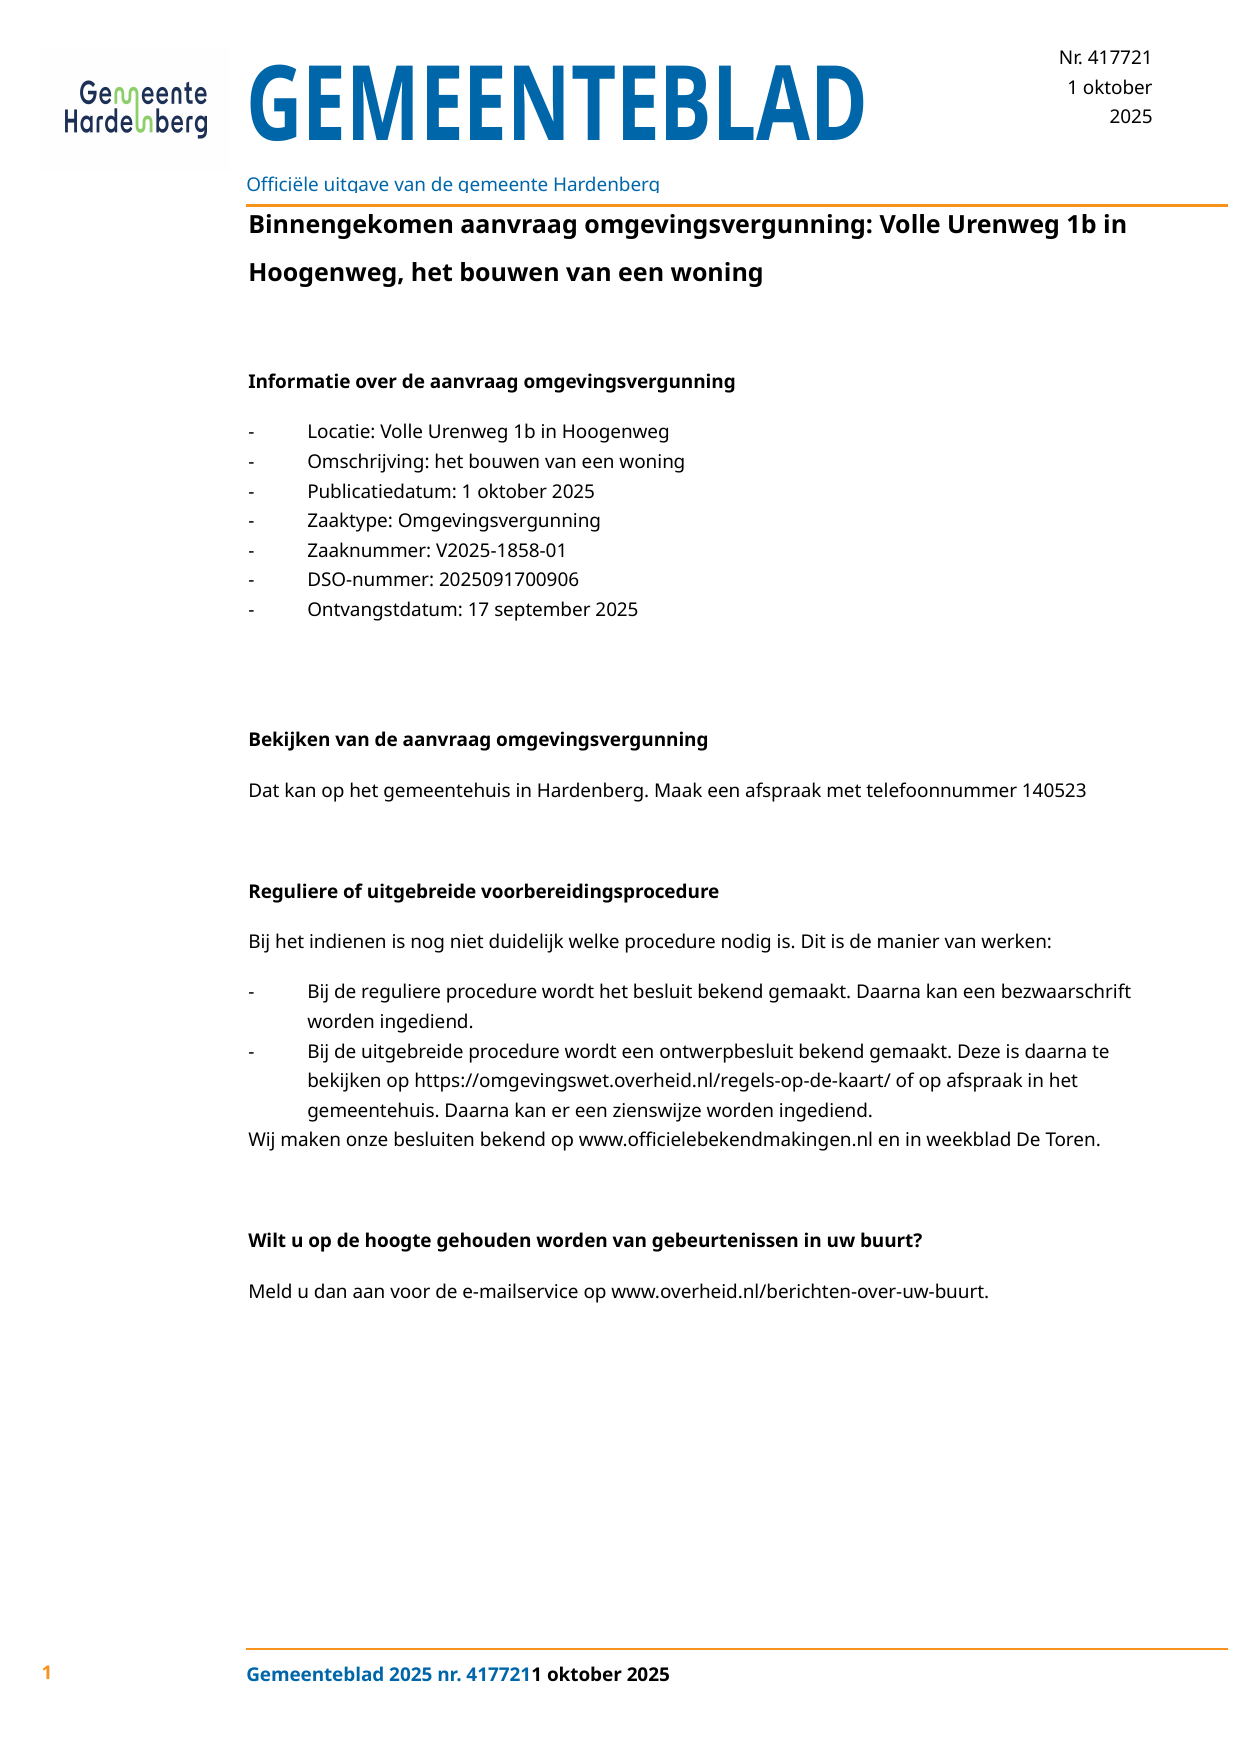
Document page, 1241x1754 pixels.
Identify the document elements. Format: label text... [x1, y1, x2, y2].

text Binnengekomen aanvraag omgevingsvergunning: Volle Urenweg 1b in Hoogenweg, het bouwen van een woning [248, 207, 1152, 288]
list DSO-nummer: 2025091700906 [248, 567, 1152, 592]
text Bij het indienen is nog niet duidelijk welke procedure nodig is. Dit is de manier van werken: [248, 928, 1152, 954]
list Locatie: Volle Urenweg 1b in Hoogenweg [248, 419, 1152, 444]
text Bekijken van de aanvraag omgevingsvergunning [248, 727, 1152, 752]
list Ontvangstdatum: 17 september 2025 [248, 596, 1152, 622]
list Omschrijving: het bouwen van een woning [248, 448, 1152, 474]
text Wij maken onze besluiten bekend op www.officielebekendmakingen.nl en in weekblad De Toren. [248, 1127, 1152, 1152]
list Bij de reguliere procedure wordt het besluit bekend gemaakt. Daarna kan een bezwaarschrift worden ingediend. [248, 979, 1152, 1034]
list Publicatiedatum: 1 oktober 2025 [248, 478, 1152, 504]
text Informatie over de aanvraag omgevingsvergunning [248, 368, 1152, 394]
list Bij de uitgebreide procedure wordt een ontwerpbesluit bekend gemaakt. Deze is daarna te bekijken op https://omgevingswet.overheid.nl/regels-op-de-kaart/ of op afspraak in het gemeentehuis. Daarna kan er een zienswijze worden ingediend. [248, 1038, 1152, 1123]
list Zaaktype: Omgevingsvergunning [248, 507, 1152, 533]
text Meld u dan aan voor de e-mailservice op www.overheid.nl/berichten-over-uw-buurt. [248, 1278, 1152, 1304]
text Reguliere of uitgebreide voorbereidingsprocedure [248, 878, 1152, 904]
list Zaaknummer: V2025-1858-01 [248, 537, 1152, 563]
text Dat kan op het gemeentehuis in Hardenberg. Maak een afspraak met telefoonnummer 140523 [248, 777, 1152, 803]
text Wilt u op de hoogte gehouden worden van gebeurtenissen in uw buurt? [248, 1227, 1152, 1253]
picture [41, 47, 231, 172]
